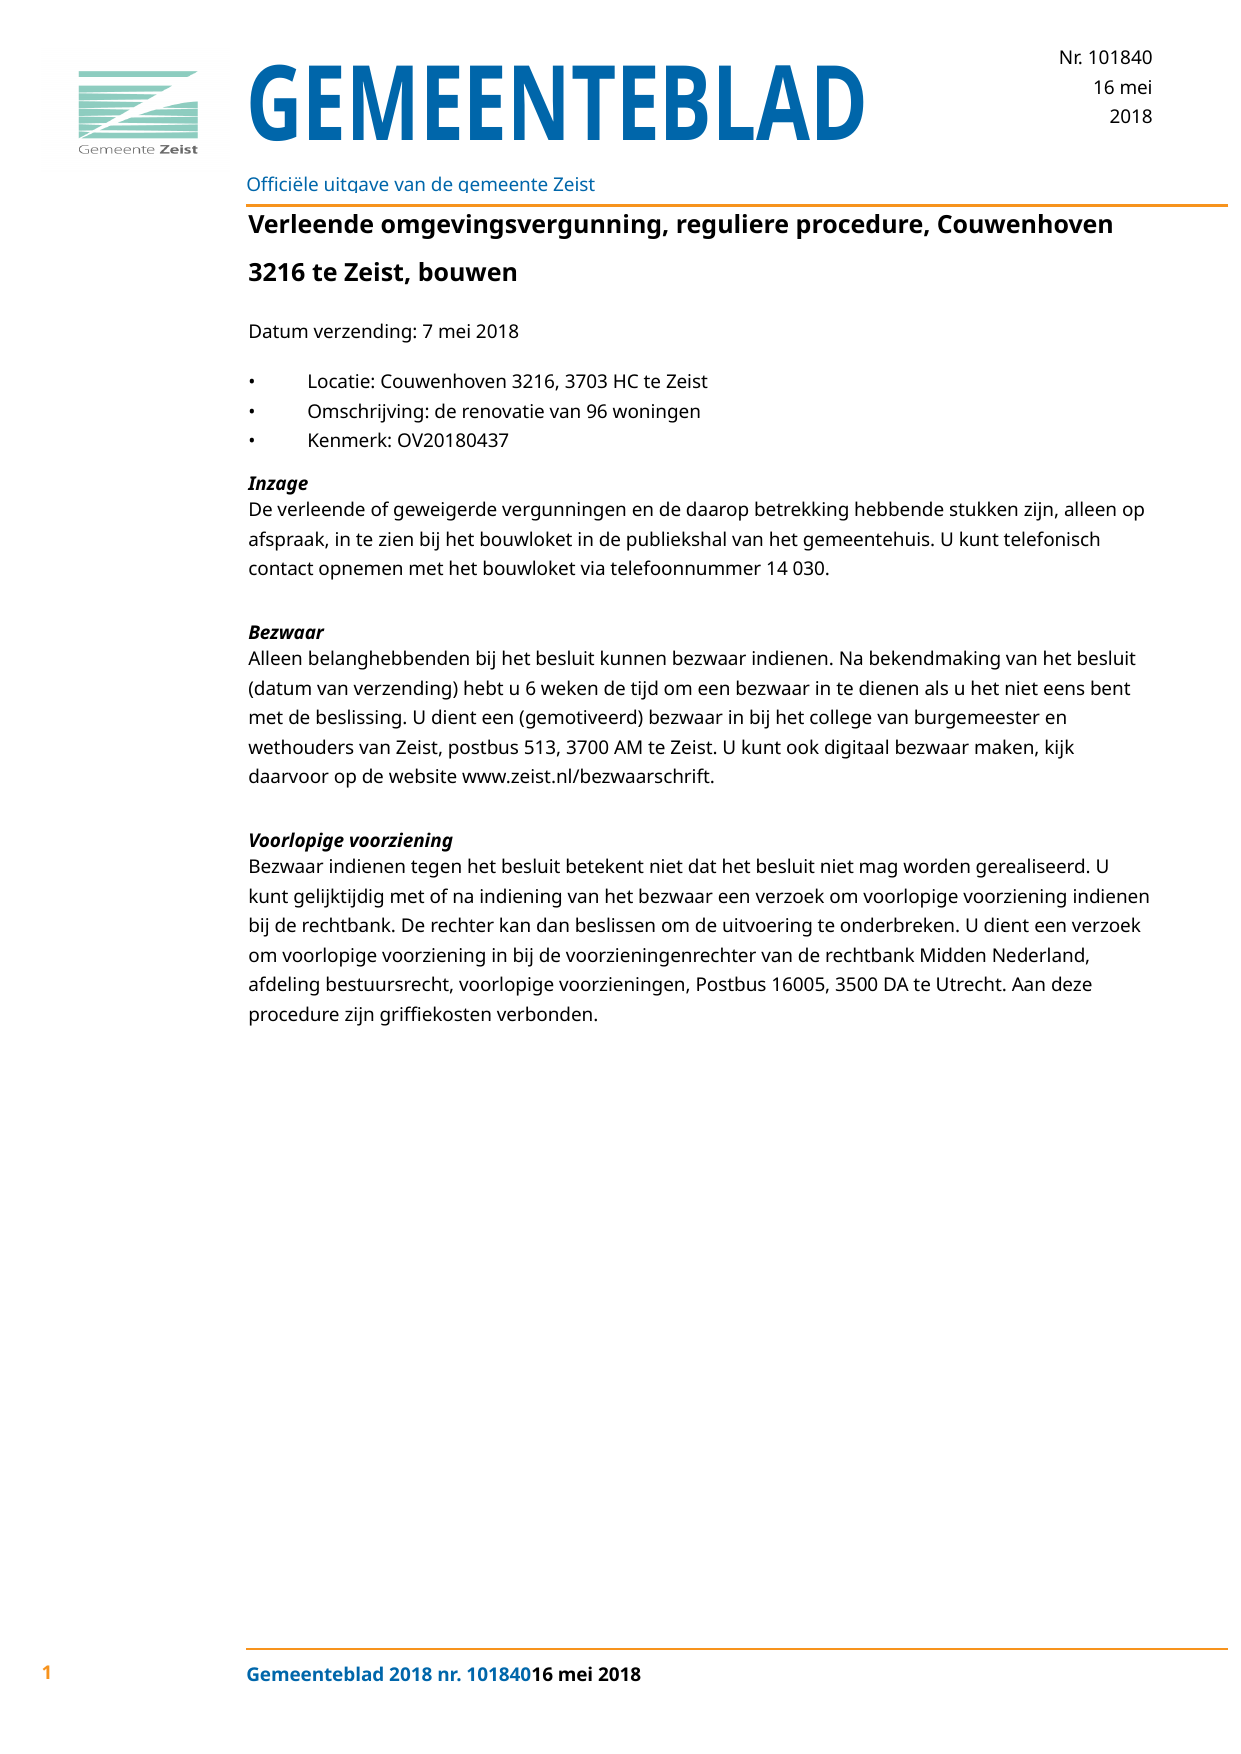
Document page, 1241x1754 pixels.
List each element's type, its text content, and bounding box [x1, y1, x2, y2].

text Verleende omgevingsvergunning, reguliere procedure, Couwenhoven 3216 te Zeist, bouwen [248, 207, 1152, 288]
text De verleende of geweigerde vergunningen en de daarop betrekking hebbende stukken zijn, alleen op afspraak, in te zien bij het bouwloket in de publiekshal van het gemeentehuis. U kunt telefonisch contact opnemen met het bouwloket via telefoonnummer 14 030. [248, 496, 1152, 581]
list Locatie: Couwenhoven 3216, 3703 HC te Zeist [248, 368, 1152, 394]
text Voorlopige voorziening [248, 827, 1152, 853]
text Datum verzending: 7 mei 2018 [248, 318, 1152, 344]
text Alleen belanghebbenden bij het besluit kunnen bezwaar indienen. Na bekendmaking van het besluit (datum van verzending) hebt u 6 weken de tijd om een bezwaar in te dienen als u het niet eens bent met de beslissing. U dient een (gemotiveerd) bezwaar in bij het college van burgemeester en wethouders van Zeist, postbus 513, 3700 AM te Zeist. U kunt ook digitaal bezwaar maken, kijk daarvoor op de website www.zeist.nl/bezwaarschrift. [248, 645, 1152, 789]
text Inzage [248, 471, 1152, 496]
text Bezwaar indienen tegen het besluit betekent niet dat het besluit niet mag worden gerealiseerd. U kunt gelijktijdig met of na indiening van het bezwaar een verzoek om voorlopige voorziening indienen bij de rechtbank. De rechter kan dan beslissen om de uitvoering te onderbreken. U dient een verzoek om voorlopige voorziening in bij de voorzieningenrechter van de rechtbank Midden Nederland, afdeling bestuursrecht, voorlopige voorzieningen, Postbus 16005, 3500 DA te Utrecht. Aan deze procedure zijn griffiekosten verbonden. [248, 853, 1152, 1027]
picture [41, 47, 231, 172]
list Omschrijving: de renovatie van 96 woningen [248, 398, 1152, 424]
text Bezwaar [248, 619, 1152, 645]
list Kenmerk: OV20180437 [248, 427, 1152, 453]
